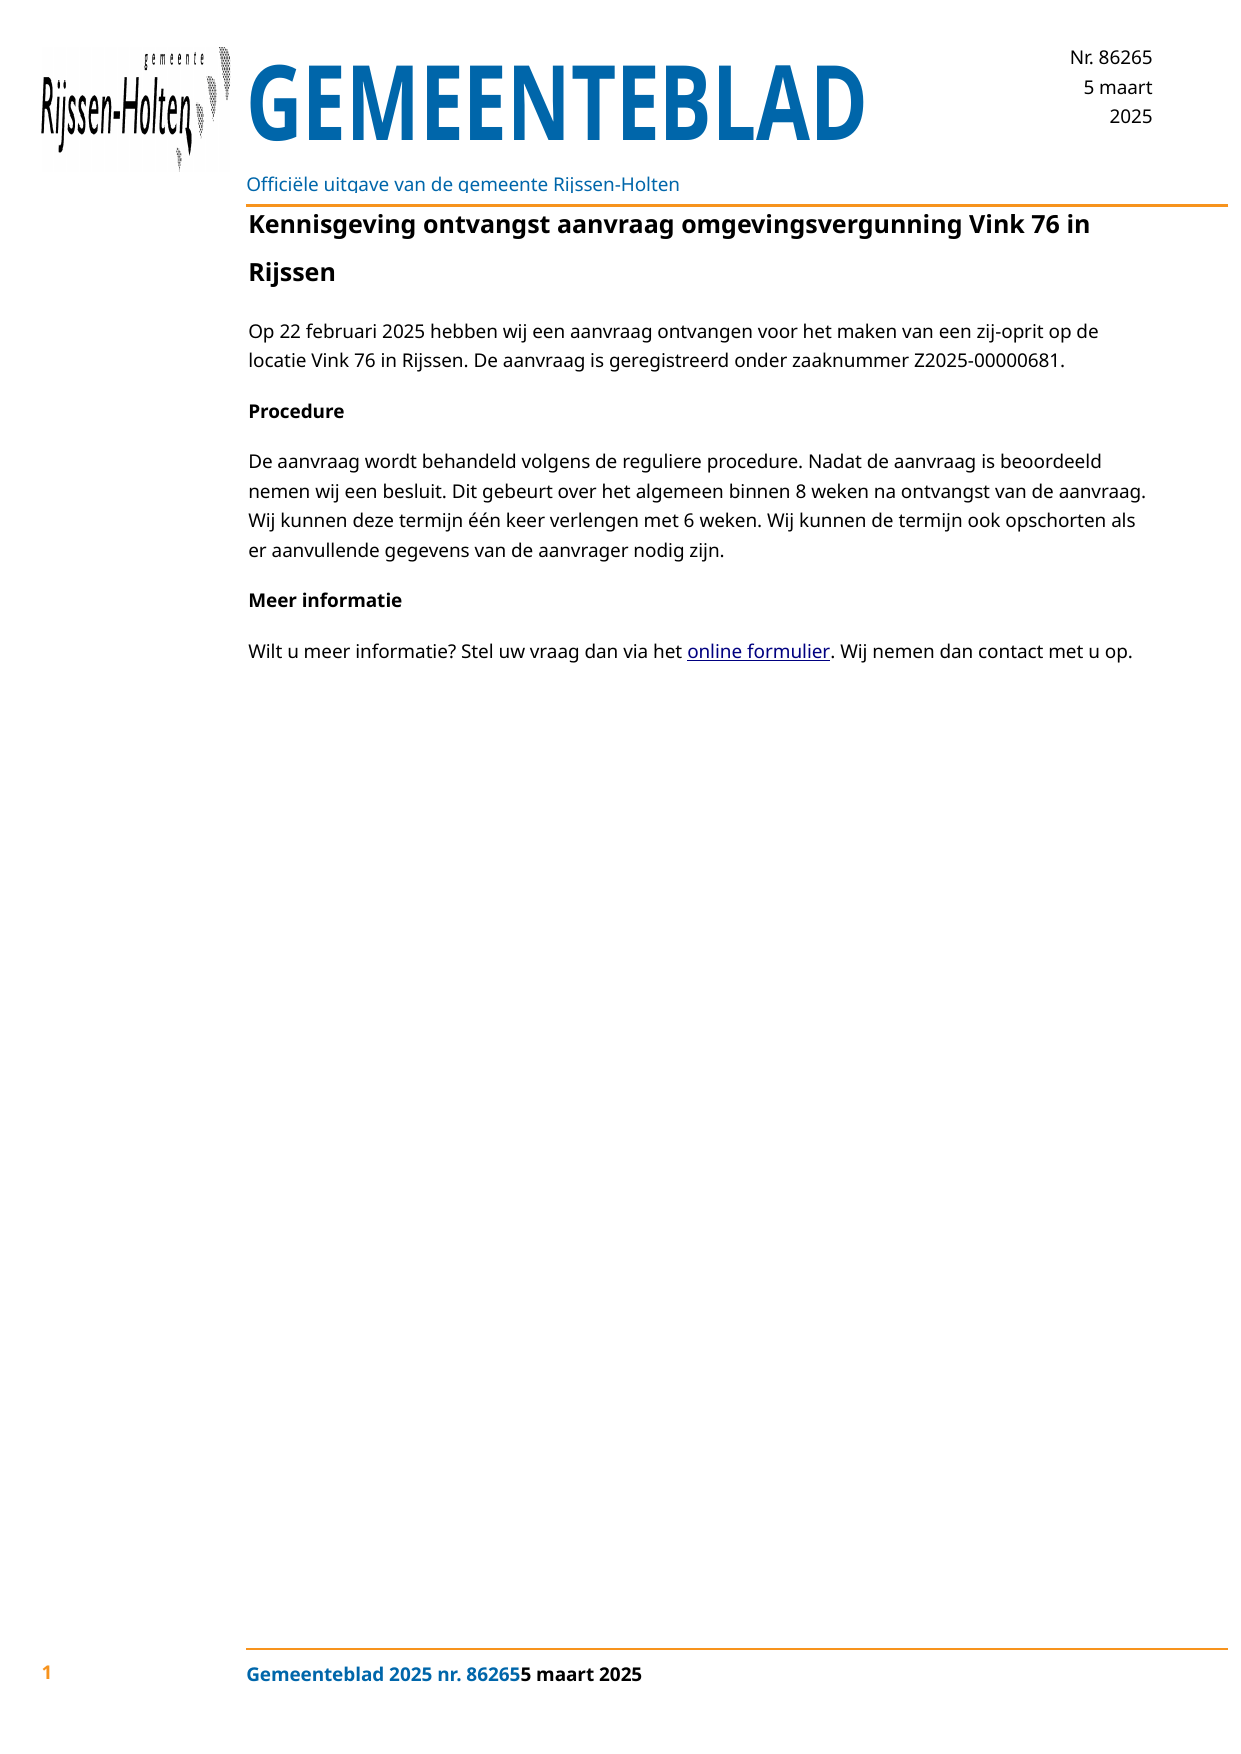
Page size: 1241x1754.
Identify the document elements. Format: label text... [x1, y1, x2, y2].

text Wilt u meer informatie? Stel uw vraag dan via het online formulier. Wij nemen dan contact met u op. [248, 638, 1152, 664]
text Op 22 februari 2025 hebben wij een aanvraag ontvangen voor het maken van een zij-oprit op de locatie Vink 76 in Rijssen. De aanvraag is geregistreerd onder zaaknummer Z2025-00000681. [248, 318, 1152, 373]
text Kennisgeving ontvangst aanvraag omgevingsvergunning Vink 76 in Rijssen [248, 207, 1152, 288]
picture [41, 47, 231, 172]
text Meer informatie [248, 587, 1152, 613]
text Procedure [248, 398, 1152, 424]
text De aanvraag wordt behandeld volgens de reguliere procedure. Nadat de aanvraag is beoordeeld nemen wij een besluit. Dit gebeurt over het algemeen binnen 8 weken na ontvangst van de aanvraag. Wij kunnen deze termijn één keer verlengen met 6 weken. Wij kunnen de termijn ook opschorten als er aanvullende gegevens van de aanvrager nodig zijn. [248, 448, 1152, 563]
